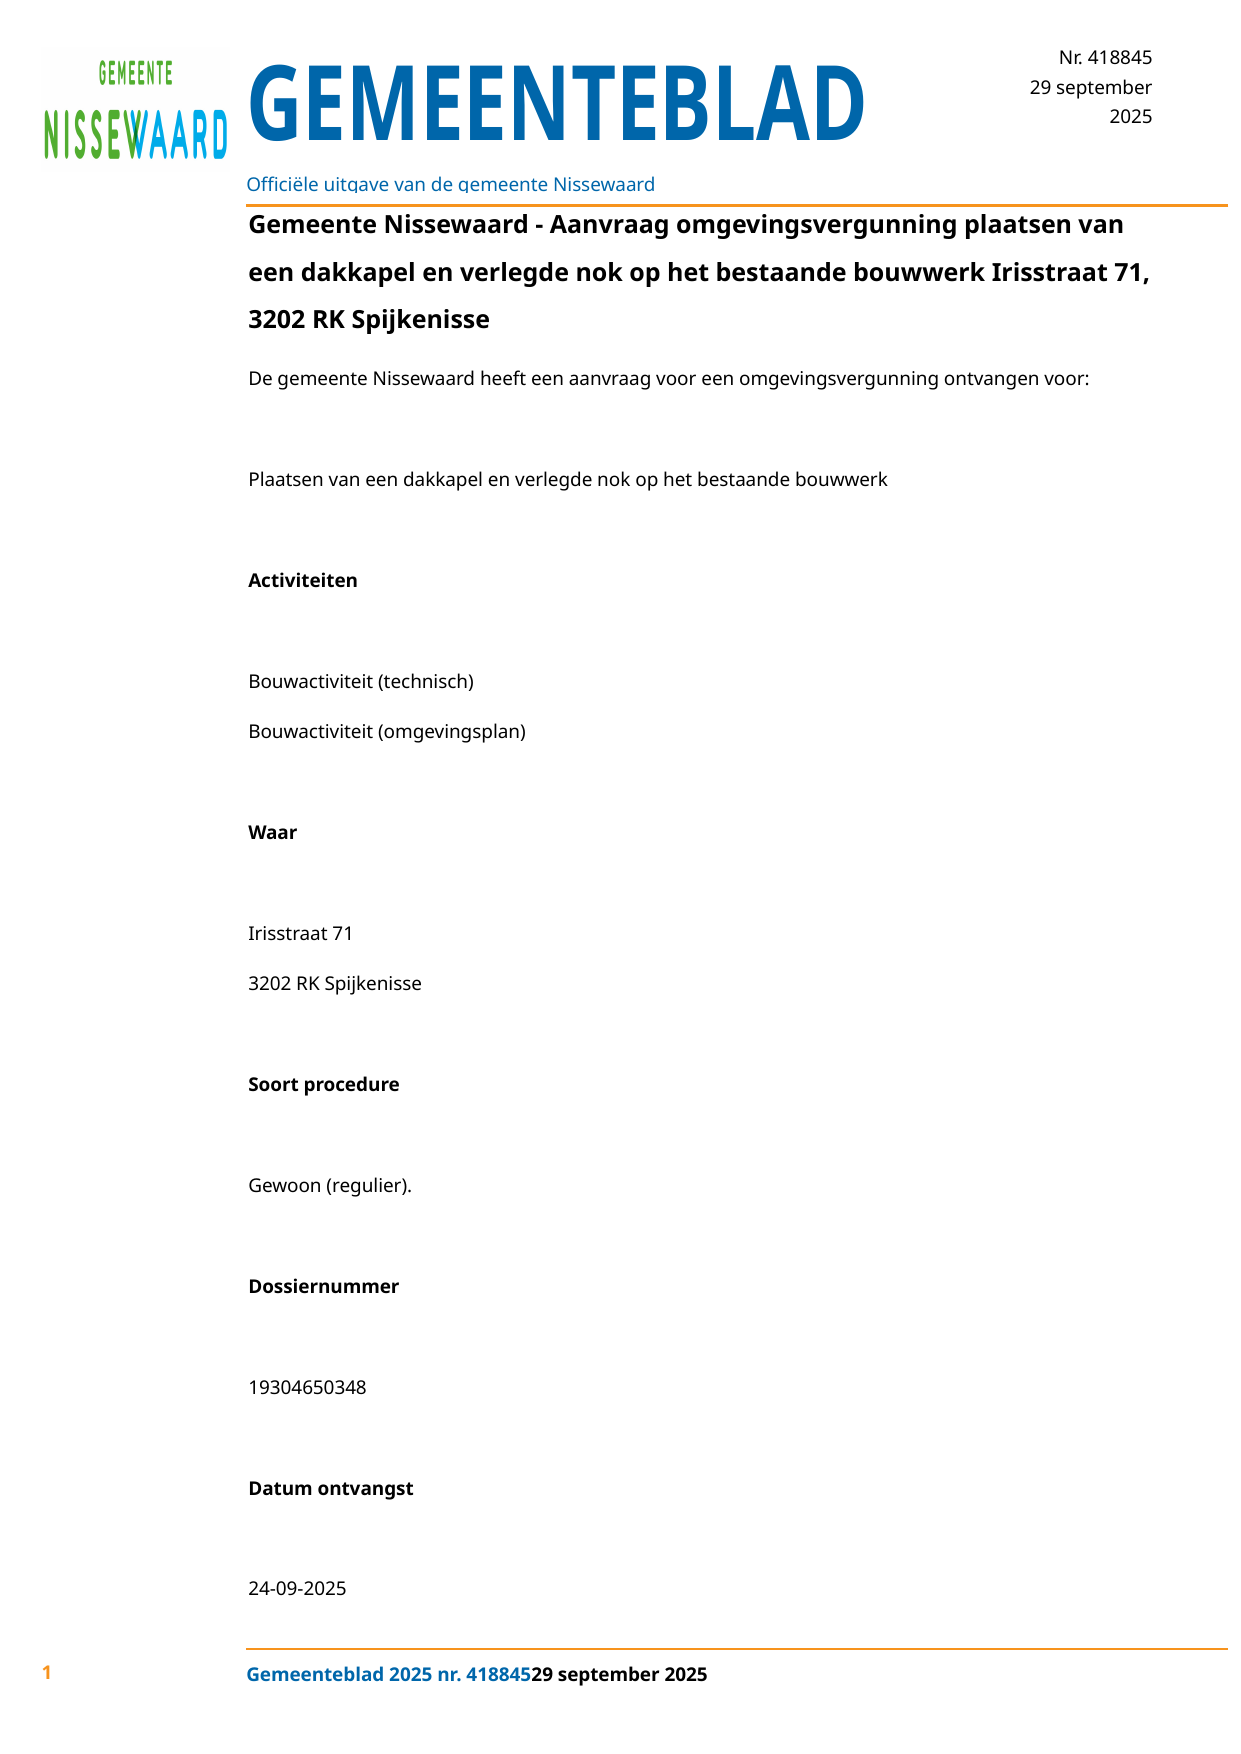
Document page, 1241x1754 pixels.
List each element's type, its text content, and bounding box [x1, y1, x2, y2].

text 24-09-2025 [248, 1576, 1152, 1601]
text Waar [248, 819, 1152, 845]
text 3202 RK Spijkenisse [248, 971, 1152, 996]
text Plaatsen van een dakkapel en verlegde nok op het bestaande bouwwerk [248, 466, 1152, 492]
text Dossiernummer [248, 1273, 1152, 1299]
picture [41, 47, 231, 172]
text Gewoon (regulier). [248, 1172, 1152, 1198]
text Gemeente Nissewaard - Aanvraag omgevingsvergunning plaatsen van een dakkapel en verlegde nok op het bestaande bouwwerk Irisstraat 71, 3202 RK Spijkenisse [248, 207, 1152, 336]
text De gemeente Nissewaard heeft een aanvraag voor een omgevingsvergunning ontvangen voor: [248, 366, 1152, 391]
text Bouwactiviteit (omgevingsplan) [248, 718, 1152, 744]
text Soort procedure [248, 1071, 1152, 1097]
text 19304650348 [248, 1374, 1152, 1399]
text Irisstraat 71 [248, 920, 1152, 946]
text Datum ontvangst [248, 1475, 1152, 1500]
text Activiteiten [248, 567, 1152, 593]
text Bouwactiviteit (technisch) [248, 668, 1152, 694]
